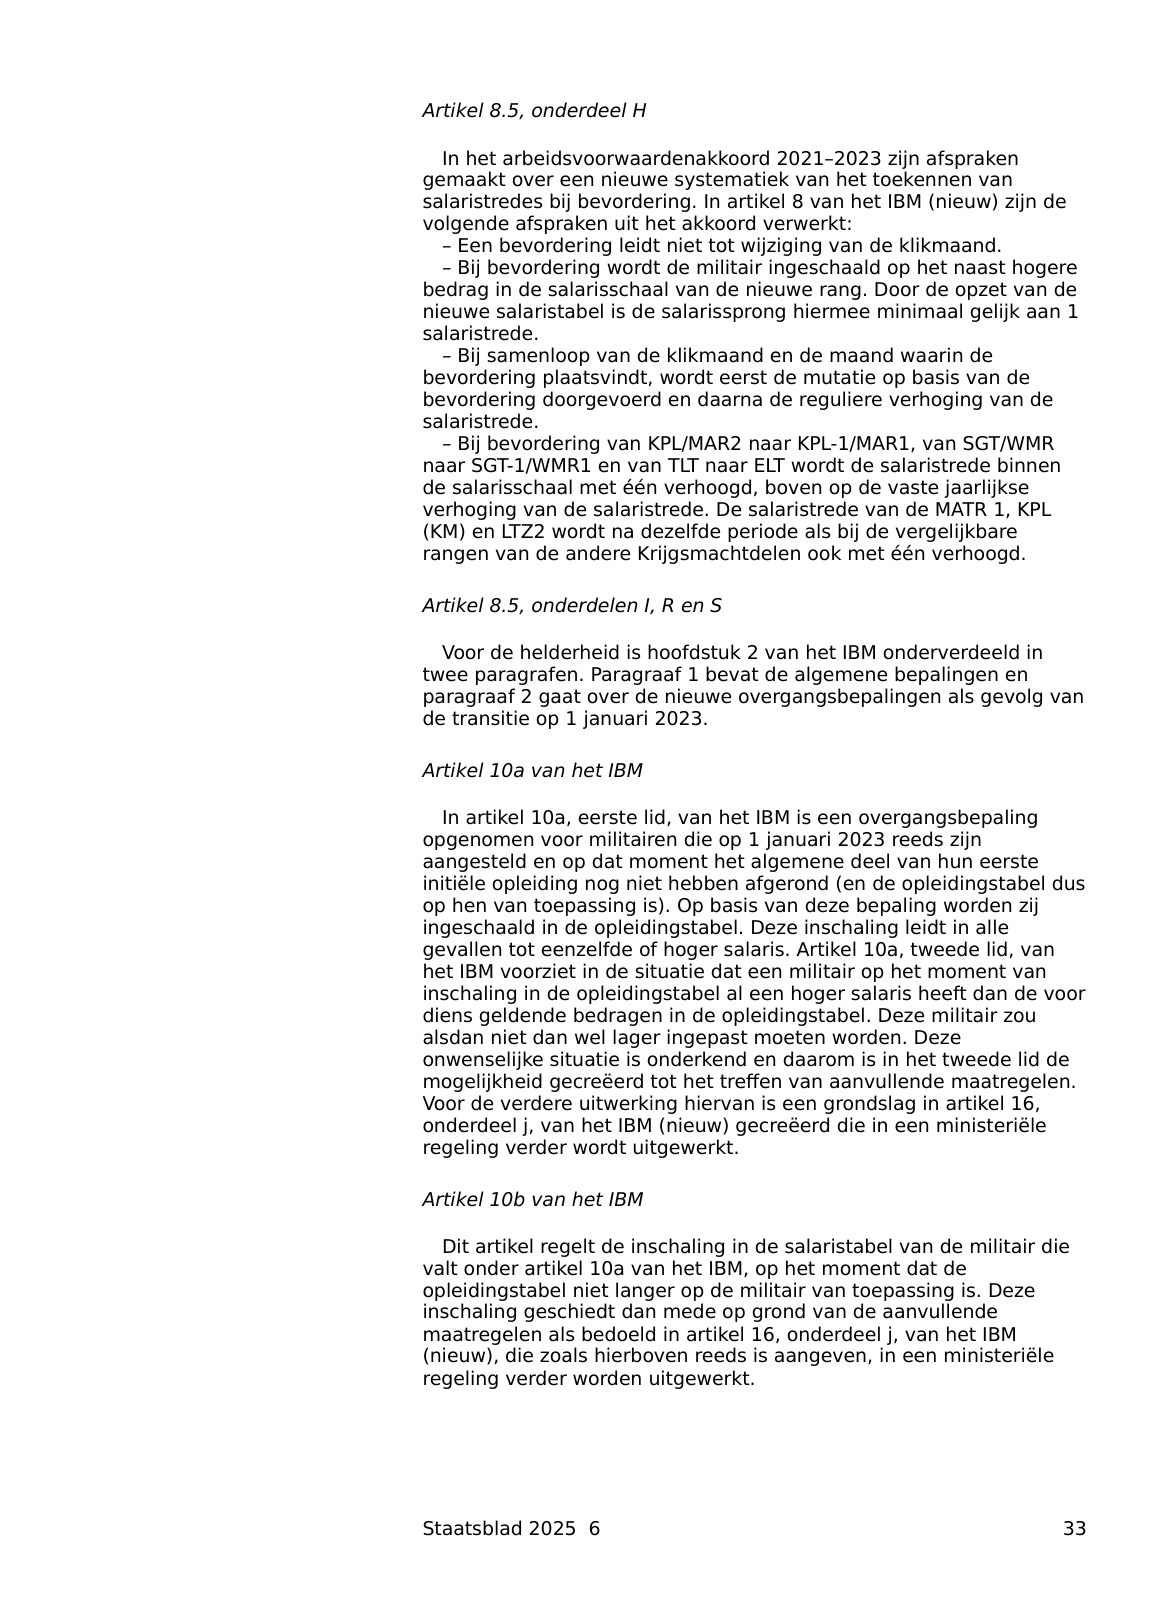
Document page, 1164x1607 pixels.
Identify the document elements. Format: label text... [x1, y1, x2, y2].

text – Bij bevordering wordt de militair ingeschaald op het naast hogere bedrag in de salarisschaal van de nieuwe rang. Door de opzet van de nieuwe salaristabel is de salarissprong hiermee minimaal gelijk aan 1 salaristrede. [422, 257, 1087, 345]
text Dit artikel regelt de inschaling in de salaristabel van de militair die valt onder artikel 10a van het IBM, op het moment dat de opleidingstabel niet langer op de militair van toepassing is. Deze inschaling geschiedt dan mede op grond van de aanvullende maatregelen als bedoeld in artikel 16, onderdeel j, van het IBM (nieuw), die zoals hierboven reeds is aangeven, in een ministeriële regeling verder worden uitgewerkt. [422, 1236, 1087, 1389]
subtitle Artikel 10b van het IBM [422, 1188, 1087, 1211]
text – Bij samenloop van de klikmaand en de maand waarin de bevordering plaatsvindt, wordt eerst de mutatie op basis van de bevordering doorgevoerd en daarna de reguliere verhoging van de salaristrede. [422, 345, 1087, 433]
text In het arbeidsvoorwaardenakkoord 2021–2023 zijn afspraken gemaakt over een nieuwe systematiek van het toekennen van salaristredes bij bevordering. In artikel 8 van het IBM (nieuw) zijn de volgende afspraken uit het akkoord verwerkt: [422, 147, 1087, 235]
subtitle Artikel 8.5, onderdeel H [422, 100, 1087, 122]
text – Een bevordering leidt niet tot wijziging van de klikmaand. [422, 235, 1087, 257]
text Voor de helderheid is hoofdstuk 2 van het IBM onderverdeeld in twee paragrafen. Paragraaf 1 bevat de algemene bepalingen en paragraaf 2 gaat over de nieuwe overgangsbepalingen als gevolg van de transitie op 1 januari 2023. [422, 642, 1087, 730]
text – Bij bevordering van KPL/MAR2 naar KPL-1/MAR1, van SGT/WMR naar SGT-1/WMR1 en van TLT naar ELT wordt de salaristrede binnen de salarisschaal met één verhoogd, boven op de vaste jaarlijkse verhoging van de salaristrede. De salaristrede van de MATR 1, KPL (KM) en LTZ2 wordt na dezelfde periode als bij de vergelijkbare rangen van de andere Krijgsmachtdelen ook met één verhoogd. [422, 433, 1087, 565]
subtitle Artikel 10a van het IBM [422, 760, 1087, 782]
subtitle Artikel 8.5, onderdelen I, R en S [422, 595, 1087, 617]
text In artikel 10a, eerste lid, van het IBM is een overgangsbepaling opgenomen voor militairen die op 1 januari 2023 reeds zijn aangesteld en op dat moment het algemene deel van hun eerste initiële opleiding nog niet hebben afgerond (en de opleidingstabel dus op hen van toepassing is). Op basis van deze bepaling worden zij ingeschaald in de opleidingstabel. Deze inschaling leidt in alle gevallen tot eenzelfde of hoger salaris. Artikel 10a, tweede lid, van het IBM voorziet in de situatie dat een militair op het moment van inschaling in de opleidingstabel al een hoger salaris heeft dan de voor diens geldende bedragen in de opleidingstabel. Deze militair zou alsdan niet dan wel lager ingepast moeten worden. Deze onwenselijke situatie is onderkend en daarom is in het tweede lid de mogelijkheid gecreëerd tot het treffen van aanvullende maatregelen. Voor de verdere uitwerking hiervan is een grondslag in artikel 16, onderdeel j, van het IBM (nieuw) gecreëerd die in een ministeriële regeling verder wordt uitgewerkt. [422, 807, 1087, 1158]
